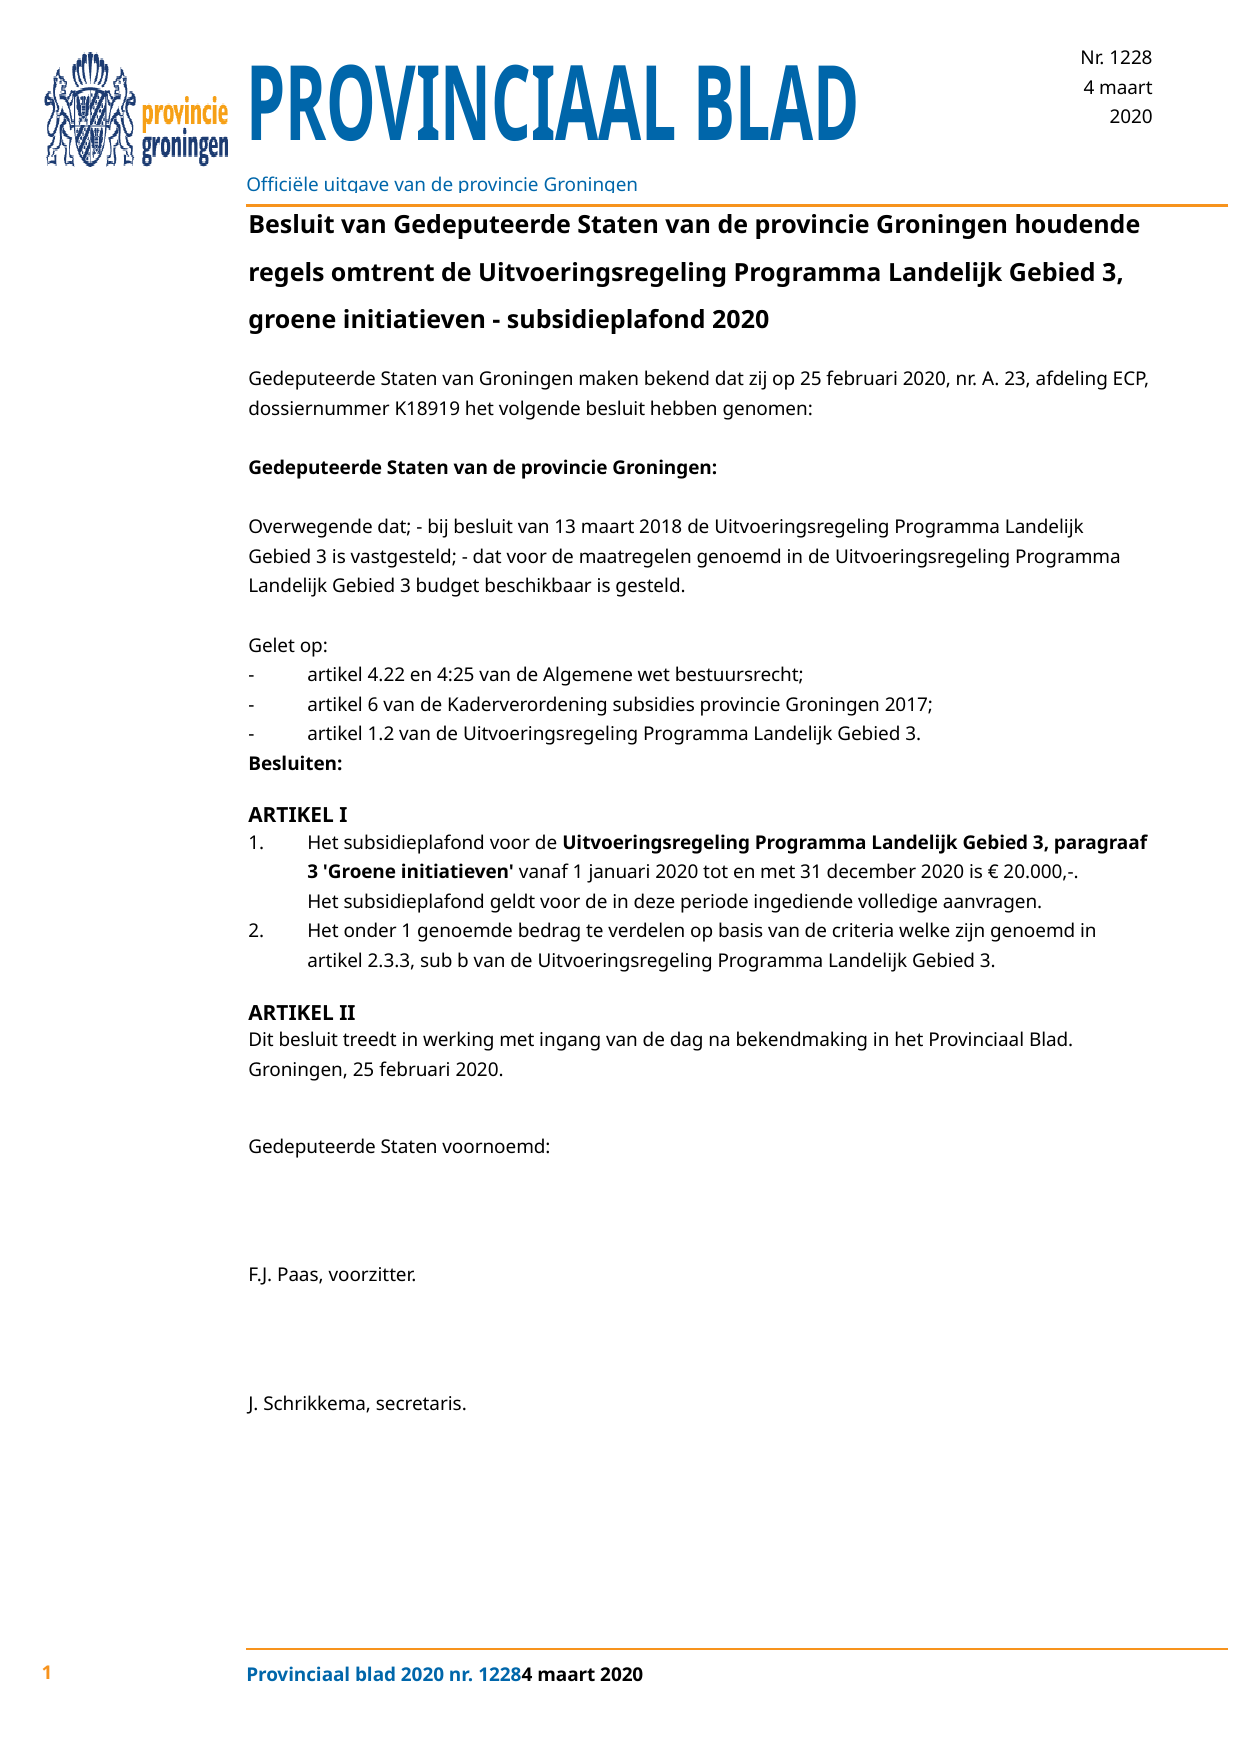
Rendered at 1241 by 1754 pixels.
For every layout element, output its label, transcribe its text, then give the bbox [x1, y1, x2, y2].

text Besluiten: [248, 750, 1152, 776]
list Het subsidieplafond geldt voor de in deze periode ingediende volledige aanvragen. [248, 888, 1152, 914]
text F.J. Paas, voorzitter. [248, 1262, 1152, 1287]
list artikel 6 van de Kaderverordening subsidies provincie Groningen 2017; [248, 691, 1152, 717]
list Het onder 1 genoemde bedrag te verdelen op basis van de criteria welke zijn genoemd in artikel 2.3.3, sub b van de Uitvoeringsregeling Programma Landelijk Gebied 3. [248, 918, 1152, 973]
text ARTIKEL I [248, 801, 1152, 829]
list artikel 1.2 van de Uitvoeringsregeling Programma Landelijk Gebied 3. [248, 721, 1152, 746]
text Gelet op: [248, 632, 1152, 657]
text Gedeputeerde Staten voornoemd: [248, 1133, 1152, 1159]
text Overwegende dat; - bij besluit van 13 maart 2018 de Uitvoeringsregeling Programma Landelijk Gebied 3 is vastgesteld; - dat voor de maatregelen genoemd in de Uitvoeringsregeling Programma Landelijk Gebied 3 budget beschikbaar is gesteld. [248, 513, 1152, 598]
text J. Schrikkema, secretaris. [248, 1390, 1152, 1416]
list Het subsidieplafond voor de Uitvoeringsregeling Programma Landelijk Gebied 3, paragraaf 3 'Groene initiatieven' vanaf 1 januari 2020 tot en met 31 december 2020 is € 20.000,-. [248, 829, 1152, 884]
list artikel 4.22 en 4:25 van de Algemene wet bestuursrecht; [248, 661, 1152, 687]
picture [41, 47, 231, 172]
text Groningen, 25 februari 2020. [248, 1056, 1152, 1081]
text Gedeputeerde Staten van Groningen maken bekend dat zij op 25 februari 2020, nr. A. 23, afdeling ECP, dossiernummer K18919 het volgende besluit hebben genomen: [248, 366, 1152, 421]
text ARTIKEL II [248, 998, 1152, 1026]
text Gedeputeerde Staten van de provincie Groningen: [248, 454, 1152, 480]
text Besluit van Gedeputeerde Staten van de provincie Groningen houdende regels omtrent de Uitvoeringsregeling Programma Landelijk Gebied 3, groene initiatieven - subsidieplafond 2020 [248, 207, 1152, 336]
text Dit besluit treedt in werking met ingang van de dag na bekendmaking in het Provinciaal Blad. [248, 1026, 1152, 1052]
